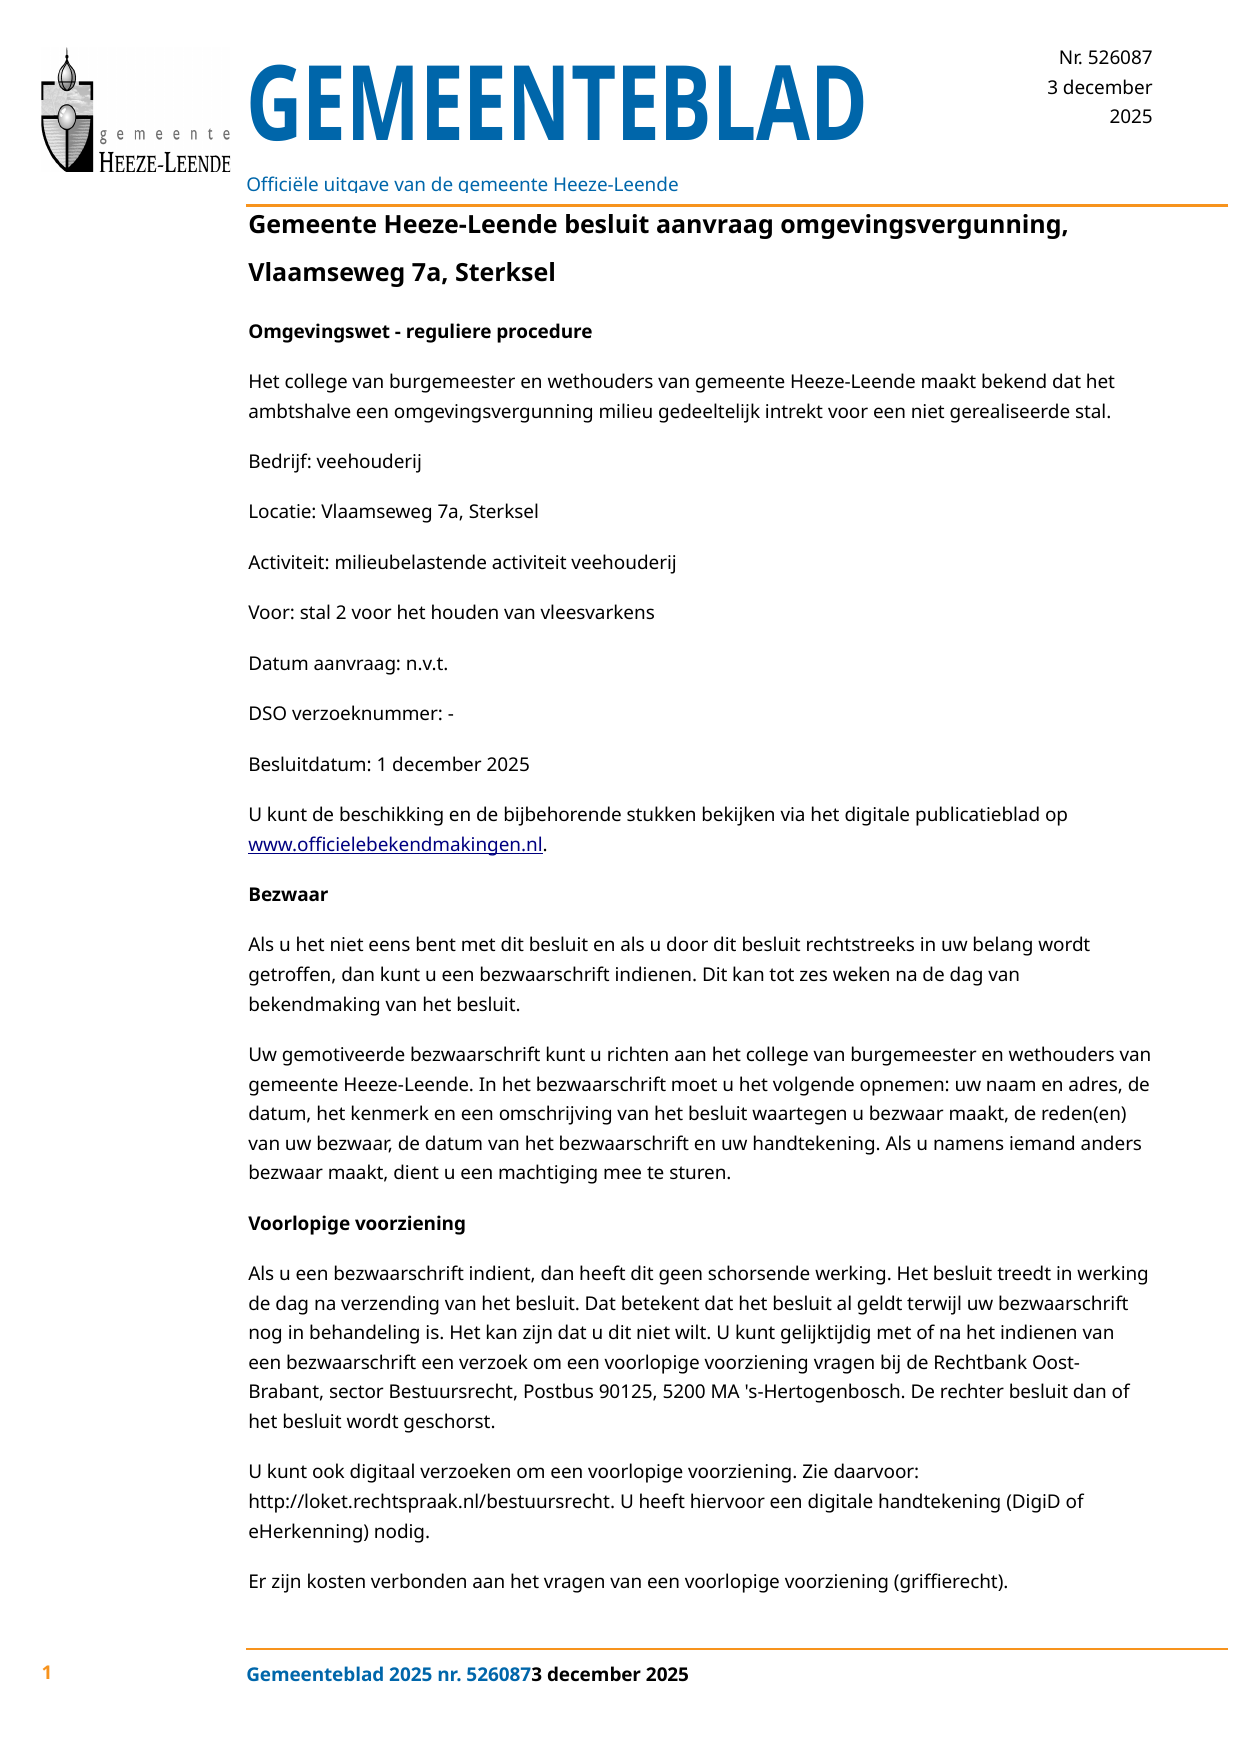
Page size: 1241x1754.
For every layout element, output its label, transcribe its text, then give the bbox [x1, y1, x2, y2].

text Locatie: Vlaamseweg 7a, Sterksel [248, 499, 1152, 524]
text DSO verzoeknummer: - [248, 700, 1152, 726]
text Het college van burgemeester en wethouders van gemeente Heeze-Leende maakt bekend dat het ambtshalve een omgevingsvergunning milieu gedeeltelijk intrekt voor een niet gerealiseerde stal. [248, 368, 1152, 424]
text Bezwaar [248, 881, 1152, 907]
text Gemeente Heeze-Leende besluit aanvraag omgevingsvergunning, Vlaamseweg 7a, Sterksel [248, 207, 1152, 288]
text Bedrijf: veehouderij [248, 448, 1152, 474]
text Als u een bezwaarschrift indient, dan heeft dit geen schorsende werking. Het besluit treedt in werking de dag na verzending van het besluit. Dat betekent dat het besluit al geldt terwijl uw bezwaarschrift nog in behandeling is. Het kan zijn dat u dit niet wilt. U kunt gelijktijdig met of na het indienen van een bezwaarschrift een verzoek om een voorlopige voorziening vragen bij de Rechtbank Oost-Brabant, sector Bestuursrecht, Postbus 90125, 5200 MA 's‑Hertogenbosch. De rechter besluit dan of het besluit wordt geschorst. [248, 1260, 1152, 1434]
text Als u het niet eens bent met dit besluit en als u door dit besluit rechtstreeks in uw belang wordt getroffen, dan kunt u een bezwaarschrift indienen. Dit kan tot zes weken na de dag van bekendmaking van het besluit. [248, 932, 1152, 1017]
text Uw gemotiveerde bezwaarschrift kunt u richten aan het college van burgemeester en wethouders van gemeente Heeze-Leende. In het bezwaarschrift moet u het volgende opnemen: uw naam en adres, de datum, het kenmerk en een omschrijving van het besluit waartegen u bezwaar maakt, de reden(en) van uw bezwaar, de datum van het bezwaarschrift en uw handtekening. Als u namens iemand anders bezwaar maakt, dient u een machtiging mee te sturen. [248, 1041, 1152, 1185]
text Voorlopige voorziening [248, 1210, 1152, 1236]
text Datum aanvraag: n.v.t. [248, 650, 1152, 676]
picture [41, 47, 231, 172]
text U kunt de beschikking en de bijbehorende stukken bekijken via het digitale publicatieblad op www.officielebekendmakingen.nl. [248, 801, 1152, 857]
text Besluitdatum: 1 december 2025 [248, 751, 1152, 777]
text Omgevingswet - reguliere procedure [248, 318, 1152, 344]
text Er zijn kosten verbonden aan het vragen van een voorlopige voorziening (griffierecht). [248, 1568, 1152, 1594]
text Voor: stal 2 voor het houden van vleesvarkens [248, 599, 1152, 625]
text U kunt ook digitaal verzoeken om een voorlopige voorziening. Zie daarvoor: http://loket.rechtspraak.nl/bestuursrecht. U heeft hiervoor een digitale handtekening (DigiD of eHerkenning) nodig. [248, 1459, 1152, 1544]
text Activiteit: milieubelastende activiteit veehouderij [248, 549, 1152, 575]
